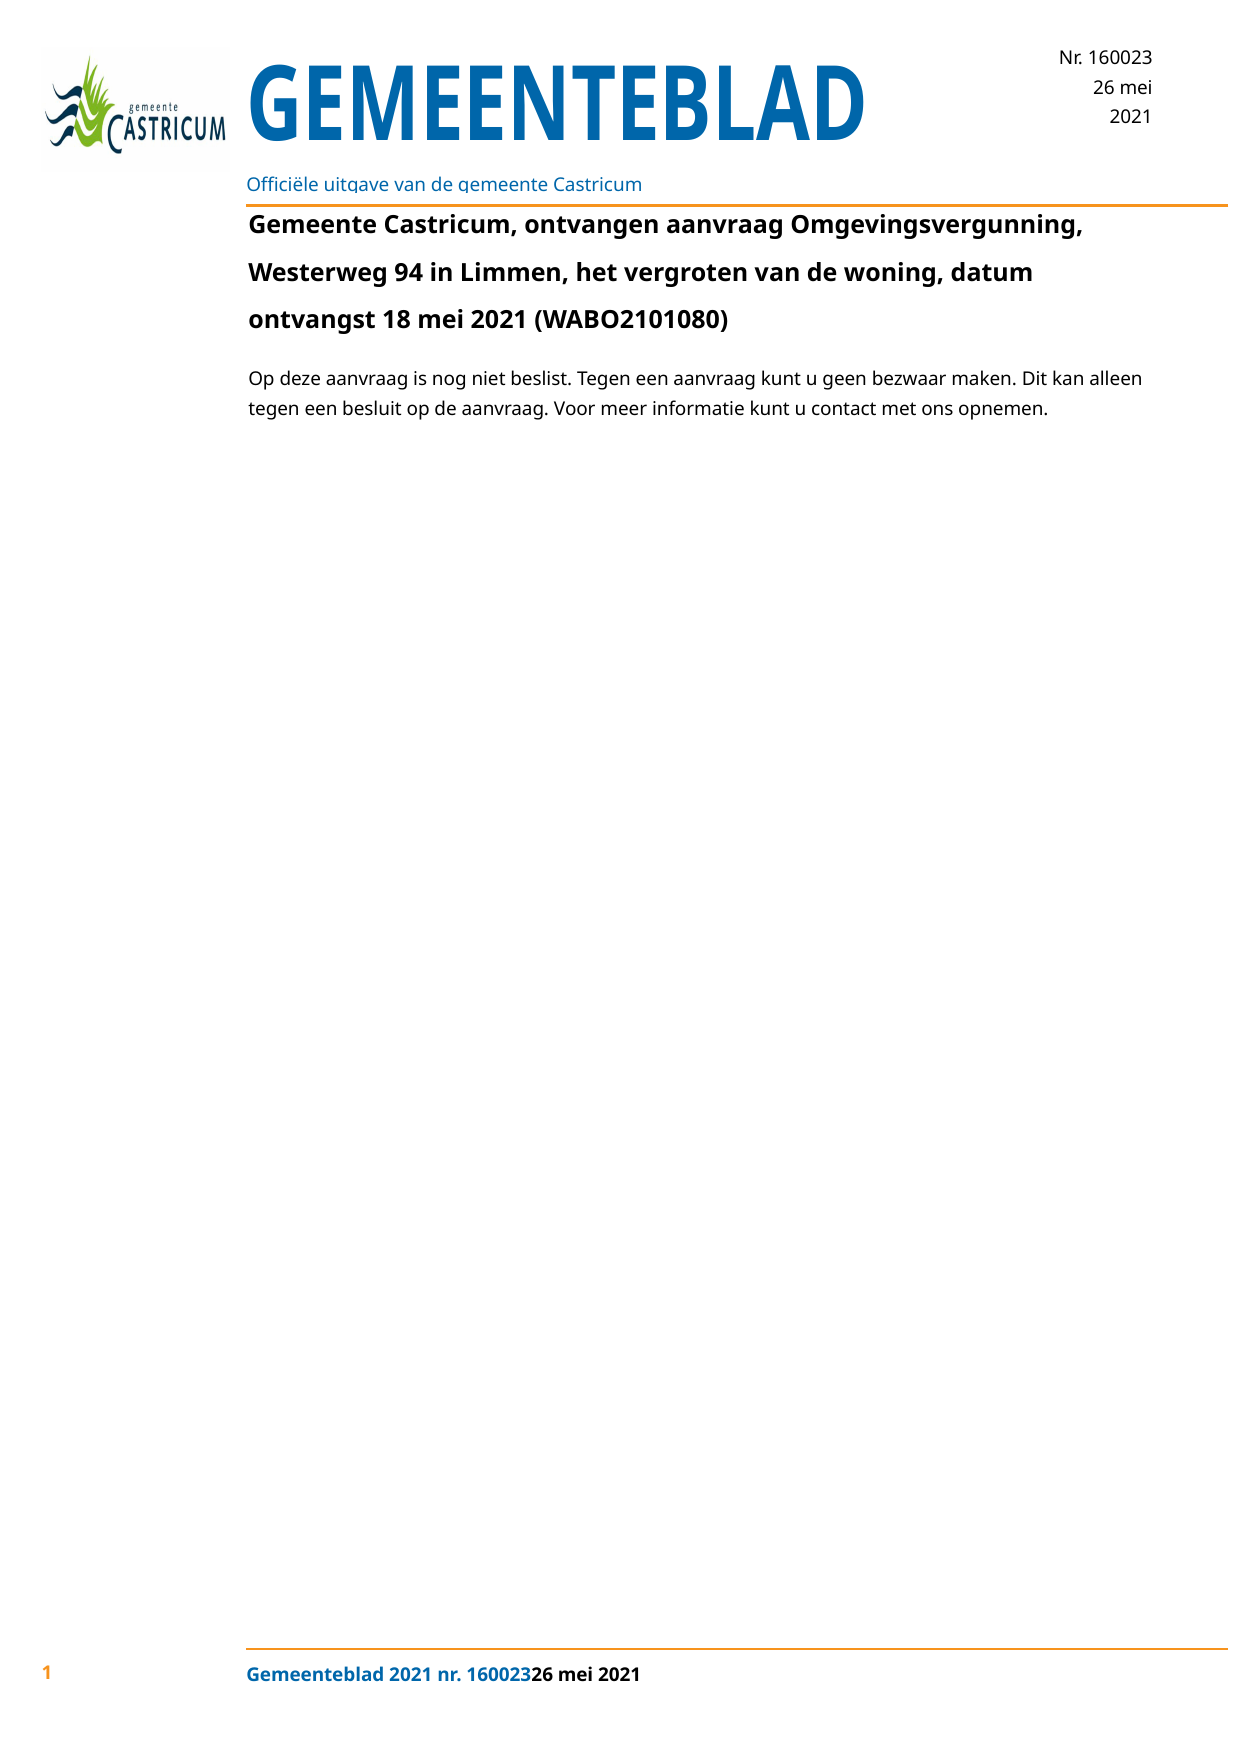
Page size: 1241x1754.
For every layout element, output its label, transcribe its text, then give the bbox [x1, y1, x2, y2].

picture [41, 47, 231, 172]
text Op deze aanvraag is nog niet beslist. Tegen een aanvraag kunt u geen bezwaar maken. Dit kan alleen tegen een besluit op de aanvraag. Voor meer informatie kunt u contact met ons opnemen. [248, 366, 1152, 421]
text Gemeente Castricum, ontvangen aanvraag Omgevingsvergunning, Westerweg 94 in Limmen, het vergroten van de woning, datum ontvangst 18 mei 2021 (WABO2101080) [248, 207, 1152, 336]
